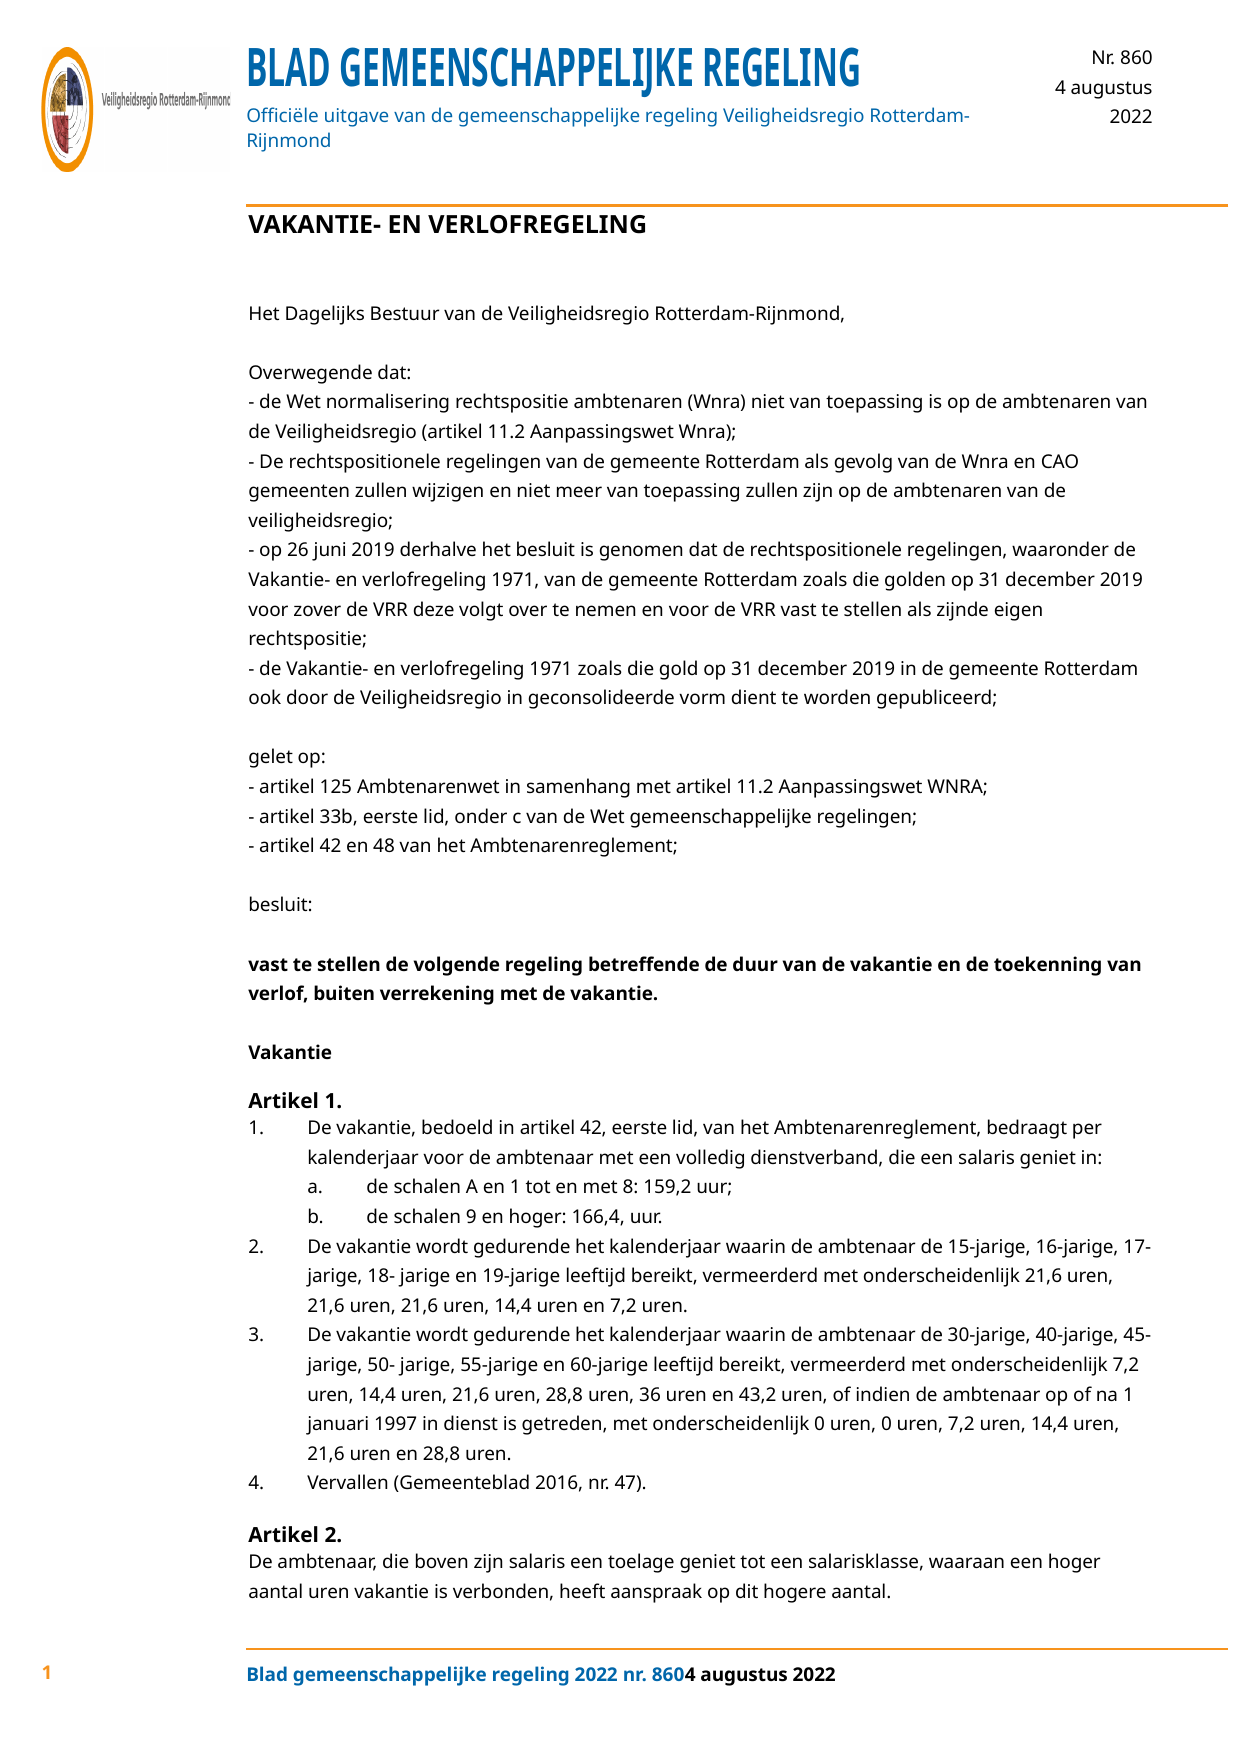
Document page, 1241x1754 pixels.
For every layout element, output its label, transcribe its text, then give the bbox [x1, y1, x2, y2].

text Artikel 1. [248, 1086, 1152, 1114]
list De vakantie, bedoeld in artikel 42, eerste lid, van het Ambtenarenreglement, bedraagt per kalenderjaar voor de ambtenaar met een volledig dienstverband, die een salaris geniet in: [248, 1114, 1152, 1170]
text Het Dagelijks Bestuur van de Veiligheidsregio Rotterdam-Rijnmond, [248, 300, 1152, 326]
list de schalen 9 en hoger: 166,4, uur. [307, 1203, 1152, 1229]
list De vakantie wordt gedurende het kalenderjaar waarin de ambtenaar de 15-jarige, 16-jarige, 17-jarige, 18- jarige en 19-jarige leeftijd bereikt, vermeerderd met onderscheidenlijk 21,6 uren, 21,6 uren, 21,6 uren, 14,4 uren en 7,2 uren. [248, 1233, 1152, 1318]
text - artikel 33b, eerste lid, onder c van de Wet gemeenschappelijke regelingen; [248, 803, 1152, 828]
text VAKANTIE- EN VERLOFREGELING [248, 207, 1152, 241]
text vast te stellen de volgende regeling betreffende de duur van de vakantie en de toekenning van verlof, buiten verrekening met de vakantie. [248, 951, 1152, 1006]
text - artikel 125 Ambtenarenwet in samenhang met artikel 11.2 Aanpassingswet WNRA; [248, 773, 1152, 799]
text Vakantie [248, 1039, 1152, 1065]
picture [41, 47, 231, 172]
list De vakantie wordt gedurende het kalenderjaar waarin de ambtenaar de 30-jarige, 40-jarige, 45-jarige, 50- jarige, 55-jarige en 60-jarige leeftijd bereikt, vermeerderd met onderscheidenlijk 7,2 uren, 14,4 uren, 21,6 uren, 28,8 uren, 36 uren en 43,2 uren, of indien de ambtenaar op of na 1 januari 1997 in dienst is getreden, met onderscheidenlijk 0 uren, 0 uren, 7,2 uren, 14,4 uren, 21,6 uren en 28,8 uren. [248, 1322, 1152, 1466]
text besluit: [248, 892, 1152, 917]
text - de Wet normalisering rechtspositie ambtenaren (Wnra) niet van toepassing is op de ambtenaren van de Veiligheidsregio (artikel 11.2 Aanpassingswet Wnra); [248, 389, 1152, 444]
text gelet op: [248, 744, 1152, 769]
text De ambtenaar, die boven zijn salaris een toelage geniet tot een salarisklasse, waaraan een hoger aantal uren vakantie is verbonden, heeft aanspraak op dit hogere aantal. [248, 1548, 1152, 1604]
text - de Vakantie- en verlofregeling 1971 zoals die gold op 31 december 2019 in de gemeente Rotterdam ook door de Veiligheidsregio in geconsolideerde vorm dient te worden gepubliceerd; [248, 655, 1152, 710]
text - op 26 juni 2019 derhalve het besluit is genomen dat de rechtspositionele regelingen, waaronder de Vakantie- en verlofregeling 1971, van de gemeente Rotterdam zoals die golden op 31 december 2019 voor zover de VRR deze volgt over te nemen en voor de VRR vast te stellen als zijnde eigen rechtspositie; [248, 537, 1152, 651]
list Vervallen (Gemeenteblad 2016, nr. 47). [248, 1469, 1152, 1495]
text Artikel 2. [248, 1520, 1152, 1548]
text Overwegende dat: [248, 359, 1152, 385]
list de schalen A en 1 tot en met 8: 159,2 uur; [307, 1174, 1152, 1199]
text - artikel 42 en 48 van het Ambtenarenreglement; [248, 832, 1152, 858]
text - De rechtspositionele regelingen van de gemeente Rotterdam als gevolg van de Wnra en CAO gemeenten zullen wijzigen en niet meer van toepassing zullen zijn op de ambtenaren van de veiligheidsregio; [248, 448, 1152, 533]
